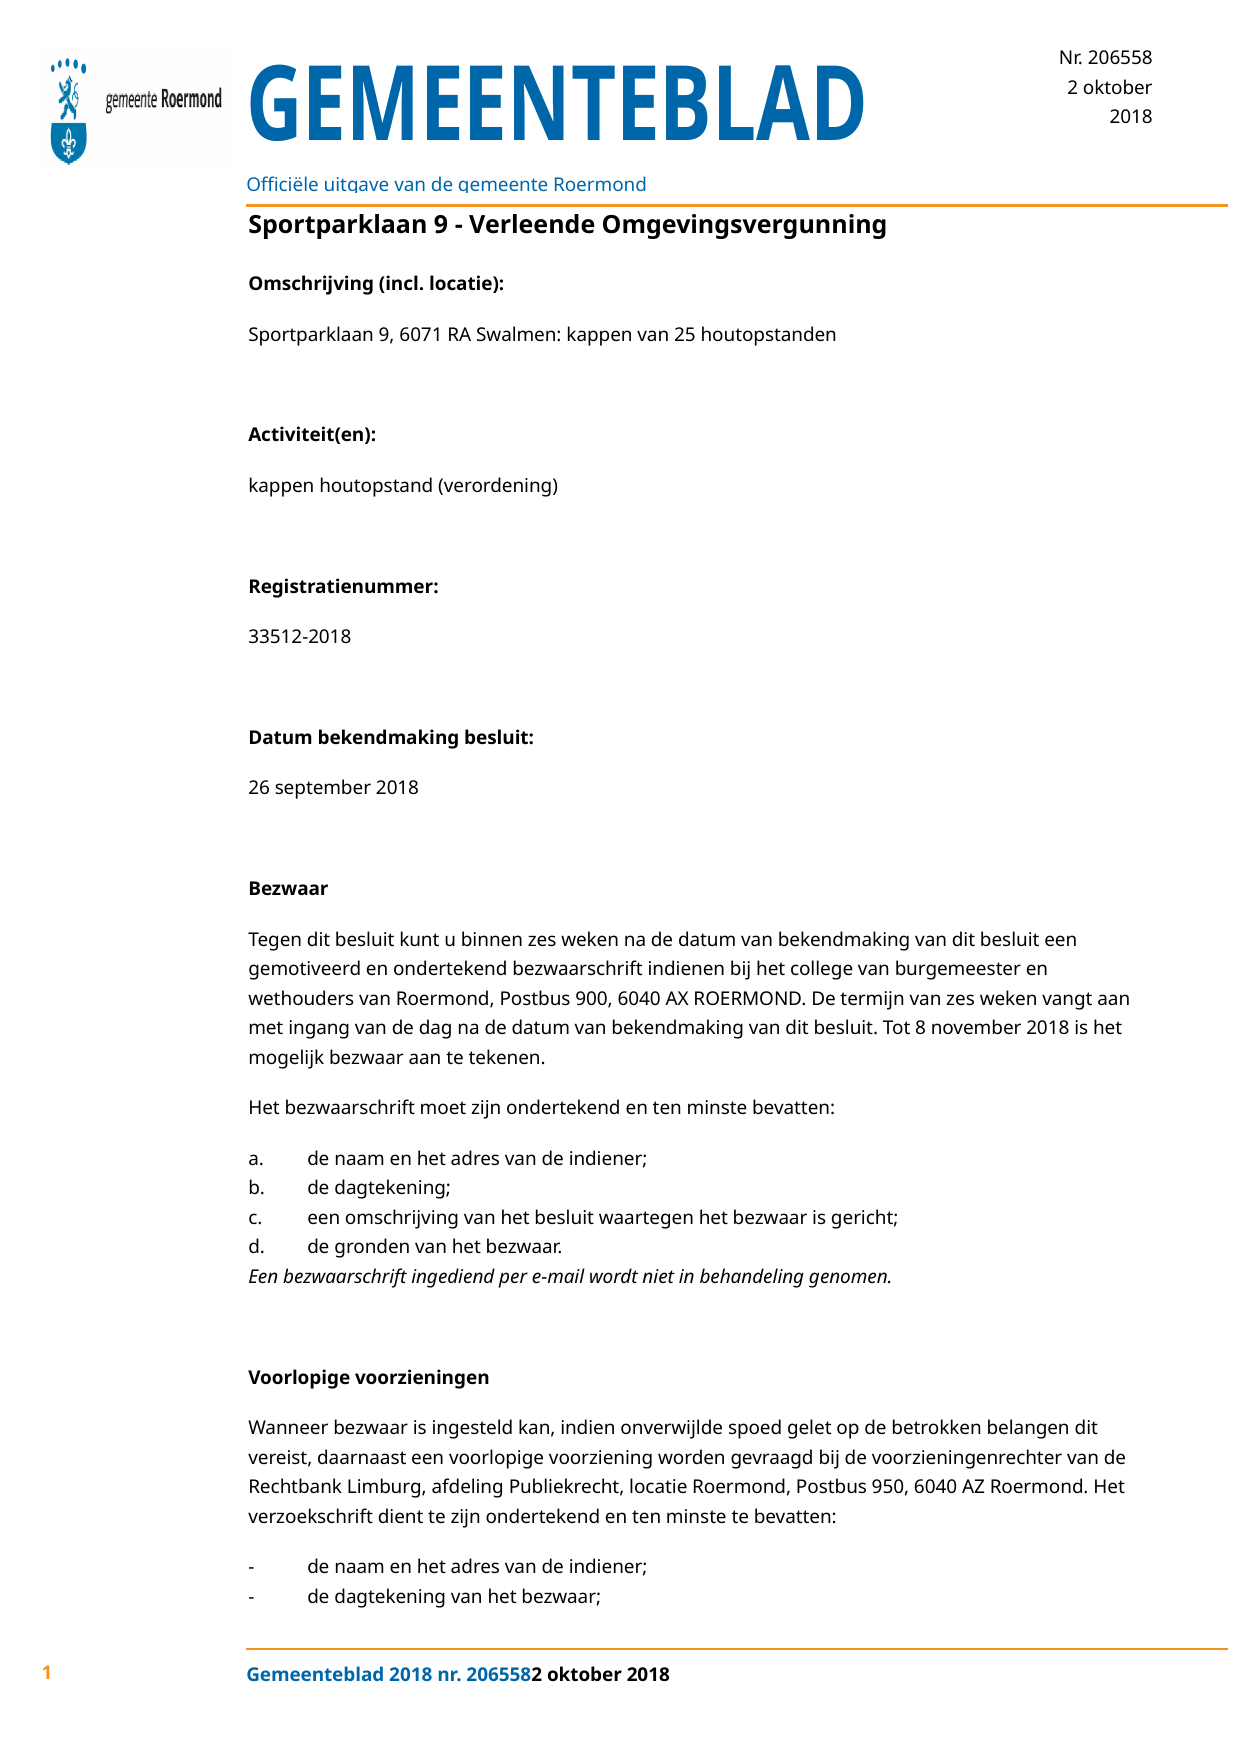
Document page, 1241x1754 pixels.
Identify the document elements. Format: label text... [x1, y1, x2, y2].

picture [41, 47, 231, 172]
text 33512-2018 [248, 623, 1152, 649]
text Activiteit(en): [248, 422, 1152, 447]
text Een bezwaarschrift ingediend per e-mail wordt niet in behandeling genomen. [248, 1263, 1152, 1289]
text Voorlopige voorzieningen [248, 1364, 1152, 1390]
text Het bezwaarschrift moet zijn ondertekend en ten minste bevatten: [248, 1094, 1152, 1120]
text Datum bekendmaking besluit: [248, 724, 1152, 750]
text Sportparklaan 9, 6071 RA Swalmen: kappen van 25 houtopstanden [248, 321, 1152, 346]
text Registratienummer: [248, 573, 1152, 598]
text Tegen dit besluit kunt u binnen zes weken na de datum van bekendmaking van dit besluit een gemotiveerd en ondertekend bezwaarschrift indienen bij het college van burgemeester en wethouders van Roermond, Postbus 900, 6040 AX ROERMOND. De termijn van zes weken vangt aan met ingang van de dag na de datum van bekendmaking van dit besluit. Tot 8 november 2018 is het mogelijk bezwaar aan te tekenen. [248, 926, 1152, 1070]
list de dagtekening; [248, 1174, 1152, 1200]
text kappen houtopstand (verordening) [248, 472, 1152, 498]
text Sportparklaan 9 - Verleende Omgevingsvergunning [248, 207, 1152, 241]
list de dagtekening van het bezwaar; [248, 1583, 1152, 1609]
list de gronden van het bezwaar. [248, 1234, 1152, 1259]
list de naam en het adres van de indiener; [248, 1554, 1152, 1579]
text Bezwaar [248, 875, 1152, 901]
text Wanneer bezwaar is ingesteld kan, indien onverwijlde spoed gelet op de betrokken belangen dit vereist, daarnaast een voorlopige voorziening worden gevraagd bij de voorzieningenrechter van de Rechtbank Limburg, afdeling Publiekrecht, locatie Roermond, Postbus 950, 6040 AZ Roermond. Het verzoekschrift dient te zijn ondertekend en ten minste te bevatten: [248, 1414, 1152, 1529]
list de naam en het adres van de indiener; [248, 1145, 1152, 1171]
text Omschrijving (incl. locatie): [248, 270, 1152, 296]
list een omschrijving van het besluit waartegen het bezwaar is gericht; [248, 1204, 1152, 1230]
text 26 september 2018 [248, 774, 1152, 800]
